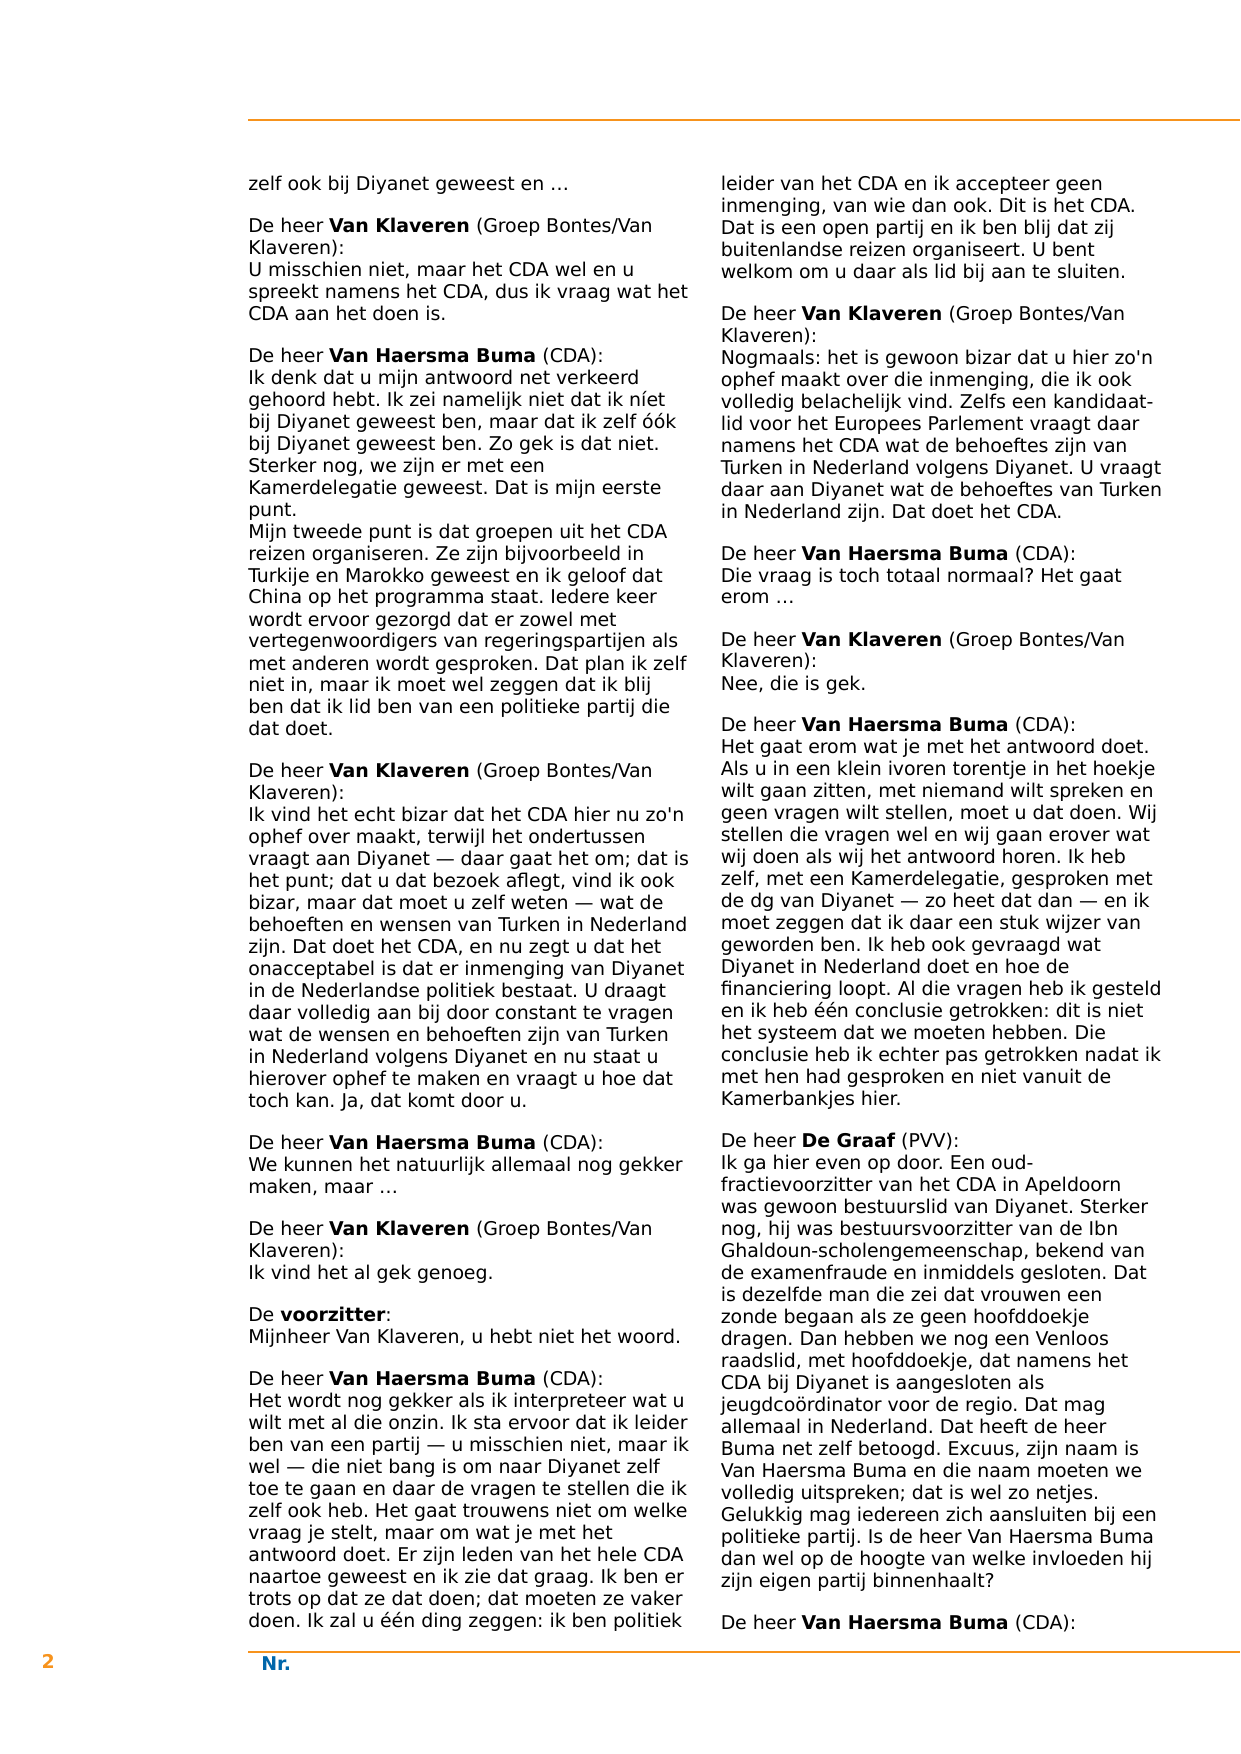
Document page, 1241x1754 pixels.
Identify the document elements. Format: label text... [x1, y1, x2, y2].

text Ik ga hier even op door. Een oud-fractievoorzitter van het CDA in Apeldoorn was gewoon bestuurslid van Diyanet. Sterker nog, hij was bestuursvoorzitter van de Ibn Ghaldoun-scholengemeenschap, bekend van de examenfraude en inmiddels gesloten. Dat is dezelfde man die zei dat vrouwen een zonde begaan als ze geen hoofddoekje dragen. Dan hebben we nog een Venloos raadslid, met hoofddoekje, dat namens het CDA bij Diyanet is aangesloten als jeugdcoördinator voor de regio. Dat mag allemaal in Nederland. Dat heeft de heer Buma net zelf betoogd. Excuus, zijn naam is Van Haersma Buma en die naam moeten we volledig uitspreken; dat is wel zo netjes. Gelukkig mag iedereen zich aansluiten bij een politieke partij. Is de heer Van Haersma Buma dan wel op de hoogte van welke invloeden hij zijn eigen partij binnenhaalt? [721, 1152, 1163, 1592]
text De heer Van Klaveren (Groep Bontes/Van Klaveren): [721, 628, 1163, 672]
text De heer Van Haersma Buma (CDA): [721, 714, 1163, 736]
text zelf ook bij Diyanet geweest en … [248, 173, 691, 195]
text Ik denk dat u mijn antwoord net verkeerd gehoord hebt. Ik zei namelijk niet dat ik níet bij Diyanet geweest ben, maar dat ik zelf óók bij Diyanet geweest ben. Zo gek is dat niet. Sterker nog, we zijn er met een Kamerdelegatie geweest. Dat is mijn eerste punt. [248, 367, 691, 521]
text De heer Van Klaveren (Groep Bontes/Van Klaveren): [248, 1218, 691, 1262]
text Nee, die is gek. [721, 672, 1163, 694]
text De heer Van Haersma Buma (CDA): [248, 1132, 691, 1154]
text De heer Van Klaveren (Groep Bontes/Van Klaveren): [248, 215, 691, 259]
text De heer Van Haersma Buma (CDA): [721, 1612, 1163, 1633]
text De heer Van Klaveren (Groep Bontes/Van Klaveren): [248, 760, 691, 804]
text Ik vind het al gek genoeg. [248, 1262, 691, 1284]
text leider van het CDA en ik accepteer geen inmenging, van wie dan ook. Dit is het CDA. Dat is een open partij en ik ben blij dat zij buitenlandse reizen organiseert. U bent welkom om u daar als lid bij aan te sluiten. [721, 173, 1163, 283]
text Het gaat erom wat je met het antwoord doet. Als u in een klein ivoren torentje in het hoekje wilt gaan zitten, met niemand wilt spreken en geen vragen wilt stellen, moet u dat doen. Wij stellen die vragen wel en wij gaan erover wat wij doen als wij het antwoord horen. Ik heb zelf, met een Kamerdelegatie, gesproken met de dg van Diyanet — zo heet dat dan — en ik moet zeggen dat ik daar een stuk wijzer van geworden ben. Ik heb ook gevraagd wat Diyanet in Nederland doet en hoe de financiering loopt. Al die vragen heb ik gesteld en ik heb één conclusie getrokken: dit is niet het systeem dat we moeten hebben. Die conclusie heb ik echter pas getrokken nadat ik met hen had gesproken en niet vanuit de Kamerbankjes hier. [721, 736, 1163, 1110]
text Nogmaals: het is gewoon bizar dat u hier zo'n ophef maakt over die inmenging, die ik ook volledig belachelijk vind. Zelfs een kandidaat-lid voor het Europees Parlement vraagt daar namens het CDA wat de behoeftes zijn van Turken in Nederland volgens Diyanet. U vraagt daar aan Diyanet wat de behoeftes van Turken in Nederland zijn. Dat doet het CDA. [721, 347, 1163, 522]
text De heer Van Klaveren (Groep Bontes/Van Klaveren): [721, 303, 1163, 347]
text Mijnheer Van Klaveren, u hebt niet het woord. [248, 1326, 691, 1348]
text We kunnen het natuurlijk allemaal nog gekker maken, maar … [248, 1154, 691, 1198]
text Die vraag is toch totaal normaal? Het gaat erom … [721, 564, 1163, 608]
text De voorzitter: [248, 1304, 691, 1326]
text De heer Van Haersma Buma (CDA): [248, 345, 691, 367]
text Het wordt nog gekker als ik interpreteer wat u wilt met al die onzin. Ik sta ervoor dat ik leider ben van een partij — u misschien niet, maar ik wel — die niet bang is om naar Diyanet zelf toe te gaan en daar de vragen te stellen die ik zelf ook heb. Het gaat trouwens niet om welke vraag je stelt, maar om wat je met het antwoord doet. Er zijn leden van het hele CDA naartoe geweest en ik zie dat graag. Ik ben er trots op dat ze dat doen; dat moeten ze vaker doen. Ik zal u één ding zeggen: ik ben politiek [248, 1390, 691, 1632]
text Ik vind het echt bizar dat het CDA hier nu zo'n ophef over maakt, terwijl het ondertussen vraagt aan Diyanet — daar gaat het om; dat is het punt; dat u dat bezoek aflegt, vind ik ook bizar, maar dat moet u zelf weten — wat de behoeften en wensen van Turken in Nederland zijn. Dat doet het CDA, en nu zegt u dat het onacceptabel is dat er inmenging van Diyanet in de Nederlandse politiek bestaat. U draagt daar volledig aan bij door constant te vragen wat de wensen en behoeften zijn van Turken in Nederland volgens Diyanet en nu staat u hierover ophef te maken en vraagt u hoe dat toch kan. Ja, dat komt door u. [248, 804, 691, 1112]
text U misschien niet, maar het CDA wel en u spreekt namens het CDA, dus ik vraag wat het CDA aan het doen is. [248, 259, 691, 325]
text De heer De Graaf (PVV): [721, 1130, 1163, 1152]
text De heer Van Haersma Buma (CDA): [721, 542, 1163, 564]
text De heer Van Haersma Buma (CDA): [248, 1368, 691, 1390]
text Mijn tweede punt is dat groepen uit het CDA reizen organiseren. Ze zijn bijvoorbeeld in Turkije en Marokko geweest en ik geloof dat China op het programma staat. Iedere keer wordt ervoor gezorgd dat er zowel met vertegenwoordigers van regeringspartijen als met anderen wordt gesproken. Dat plan ik zelf niet in, maar ik moet wel zeggen dat ik blij ben dat ik lid ben van een politieke partij die dat doet. [248, 521, 691, 740]
